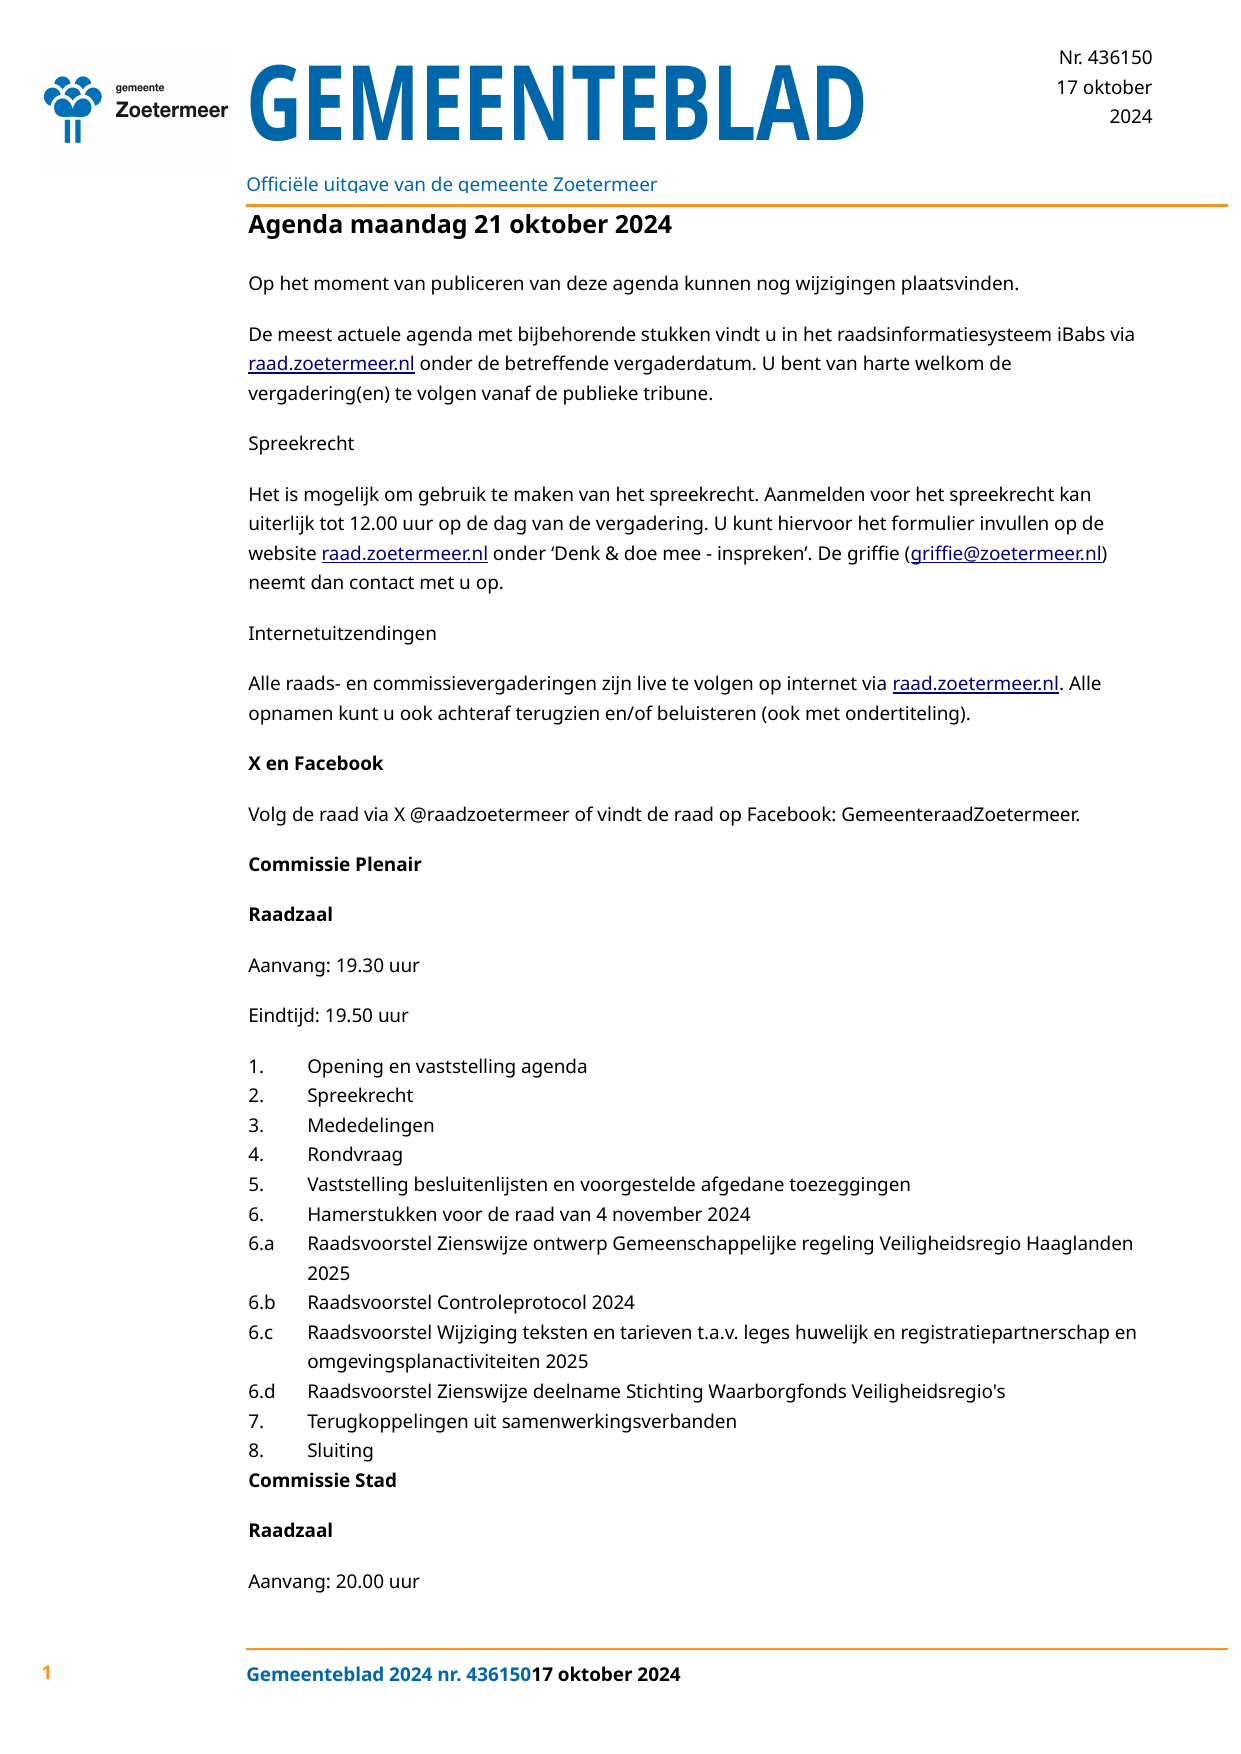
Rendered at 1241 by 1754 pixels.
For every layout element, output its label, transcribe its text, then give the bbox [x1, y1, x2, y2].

list Raadsvoorstel Controleprotocol 2024 [248, 1289, 1152, 1315]
text Op het moment van publiceren van deze agenda kunnen nog wijzigingen plaatsvinden. [248, 270, 1152, 296]
list Raadsvoorstel Zienswijze deelname Stichting Waarborgfonds Veiligheidsregio's [248, 1378, 1152, 1404]
text Spreekrecht [248, 430, 1152, 456]
list Sluiting [248, 1437, 1152, 1463]
text Volg de raad via X @raadzoetermeer of vindt de raad op Facebook: GemeenteraadZoetermeer. [248, 801, 1152, 826]
list Rondvraag [248, 1142, 1152, 1167]
text Commissie Plenair [248, 851, 1152, 877]
text Aanvang: 20.00 uur [248, 1568, 1152, 1593]
text Het is mogelijk om gebruik te maken van het spreekrecht. Aanmelden voor het spreekrecht kan uiterlijk tot 12.00 uur op de dag van de vergadering. U kunt hiervoor het formulier invullen op de website raad.zoetermeer.nl onder ‘Denk & doe mee - inspreken’. De griffie (griffie@zoetermeer.nl) neemt dan contact met u op. [248, 481, 1152, 595]
list Raadsvoorstel Wijziging teksten en tarieven t.a.v. leges huwelijk en registratiepartnerschap en omgevingsplanactiviteiten 2025 [248, 1319, 1152, 1374]
text Eindtijd: 19.50 uur [248, 1002, 1152, 1028]
text Aanvang: 19.30 uur [248, 952, 1152, 978]
list Spreekrecht [248, 1082, 1152, 1108]
text Raadzaal [248, 1517, 1152, 1543]
text Commissie Stad [248, 1467, 1152, 1493]
list Terugkoppelingen uit samenwerkingsverbanden [248, 1408, 1152, 1433]
text De meest actuele agenda met bijbehorende stukken vindt u in het raadsinformatiesysteem iBabs via raad.zoetermeer.nl onder de betreffende vergaderdatum. U bent van harte welkom de vergadering(en) te volgen vanaf de publieke tribune. [248, 321, 1152, 406]
list Vaststelling besluitenlijsten en voorgestelde afgedane toezeggingen [248, 1171, 1152, 1197]
text Raadzaal [248, 902, 1152, 927]
list Mededelingen [248, 1112, 1152, 1138]
text Internetuitzendingen [248, 620, 1152, 646]
list Raadsvoorstel Zienswijze ontwerp Gemeenschappelijke regeling Veiligheidsregio Haaglanden 2025 [248, 1230, 1152, 1286]
text Agenda maandag 21 oktober 2024 [248, 207, 1152, 241]
text X en Facebook [248, 750, 1152, 776]
list Hamerstukken voor de raad van 4 november 2024 [248, 1201, 1152, 1226]
text Alle raads- en commissievergaderingen zijn live te volgen op internet via raad.zoetermeer.nl. Alle opnamen kunt u ook achteraf terugzien en/of beluisteren (ook met ondertiteling). [248, 670, 1152, 726]
list Opening en vaststelling agenda [248, 1053, 1152, 1078]
picture [41, 47, 231, 172]
